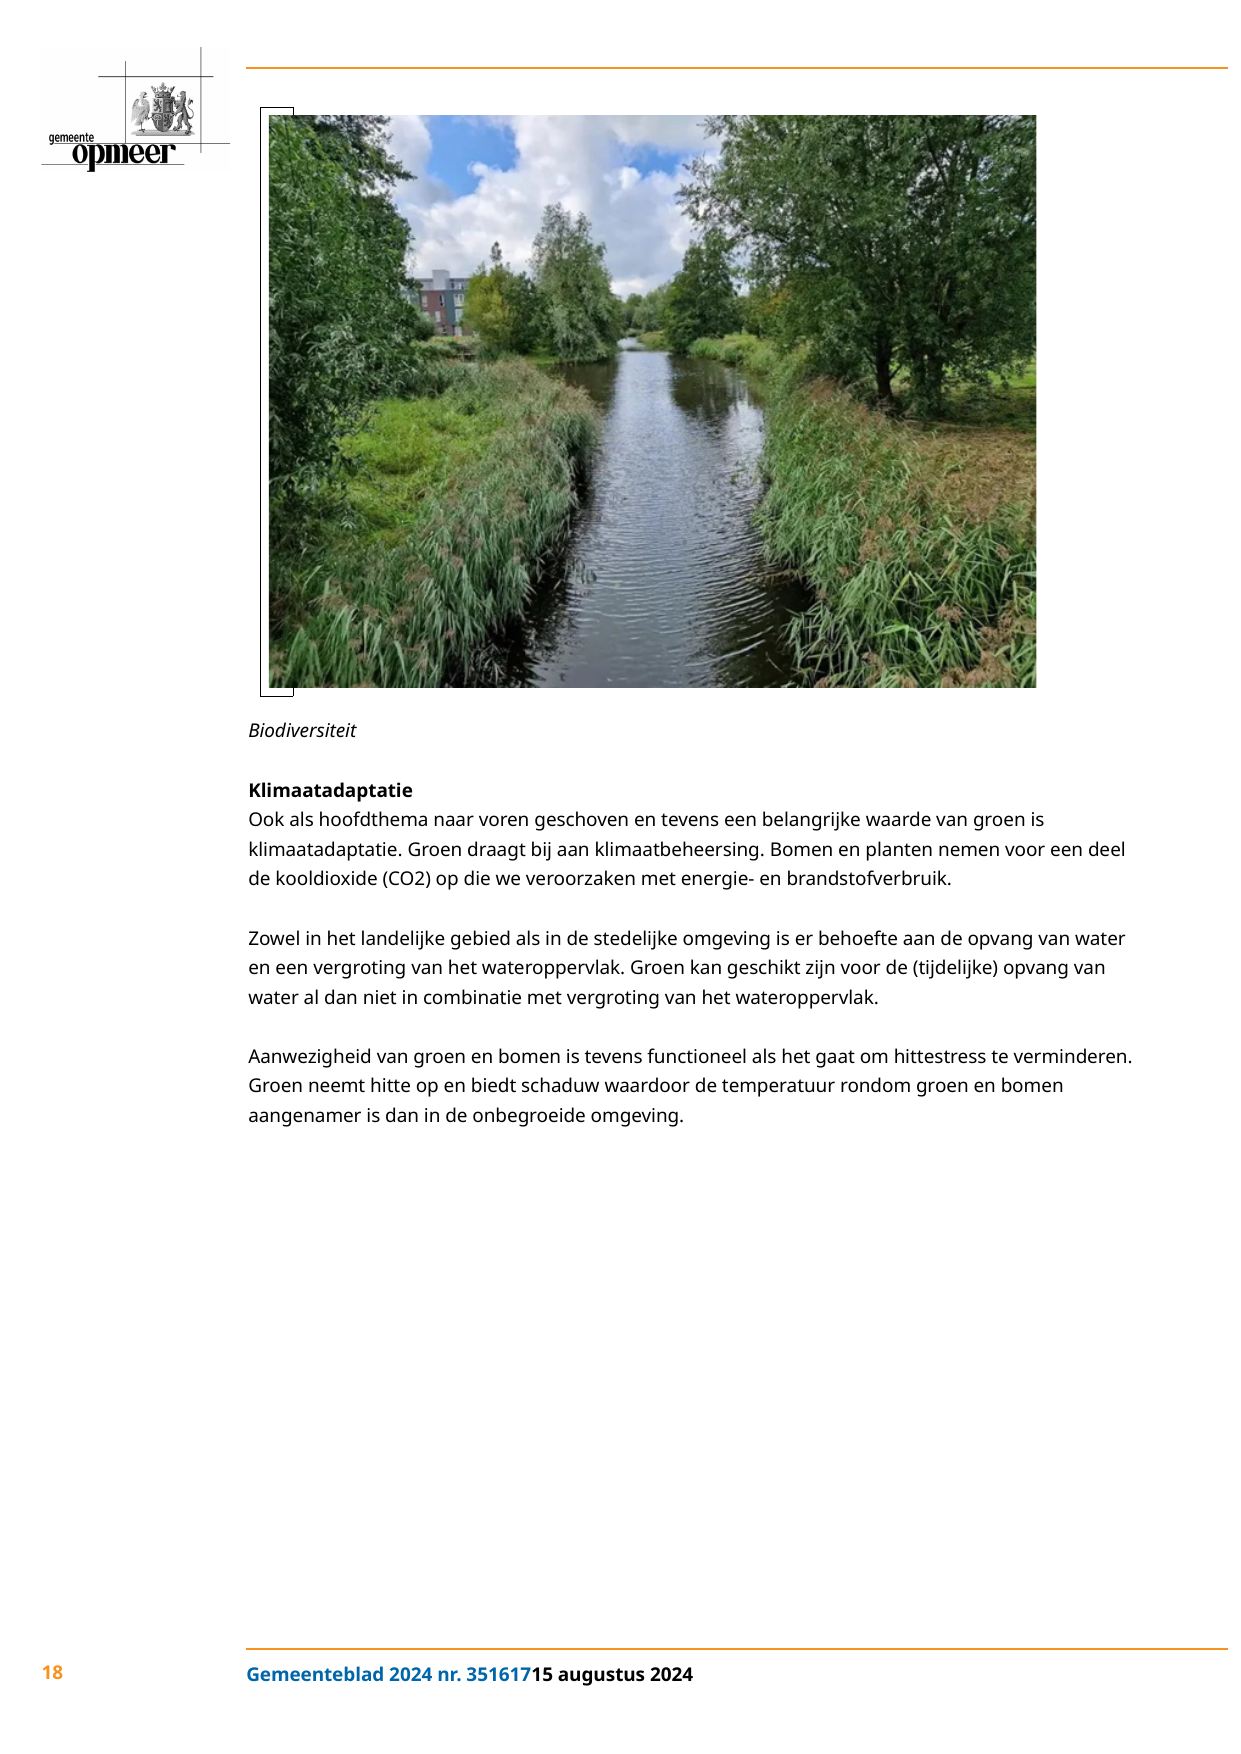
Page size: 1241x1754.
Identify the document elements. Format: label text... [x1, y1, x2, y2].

picture [41, 47, 231, 172]
picture [268, 115, 1037, 688]
text Zowel in het landelijke gebied als in de stedelijke omgeving is er behoefte aan de opvang van water en een vergroting van het wateroppervlak. Groen kan geschikt zijn voor de (tijdelijke) opvang van water al dan niet in combinatie met vergroting van het wateroppervlak. [248, 925, 1152, 1009]
text Biodiversiteit [248, 718, 1152, 743]
text Klimaatadaptatie [248, 777, 1152, 802]
text Ook als hoofdthema naar voren geschoven en tevens een belangrijke waarde van groen is klimaatadaptatie. Groen draagt bij aan klimaatbeheersing. Bomen en planten nemen voor een deel de kooldioxide (CO2) op die we veroorzaken met energie- en brandstofverbruik. [248, 806, 1152, 891]
text Aanwezigheid van groen en bomen is tevens functioneel als het gaat om hittestress te verminderen. Groen neemt hitte op en biedt schaduw waardoor de temperatuur rondom groen en bomen aangenamer is dan in de onbegroeide omgeving. [248, 1043, 1152, 1128]
